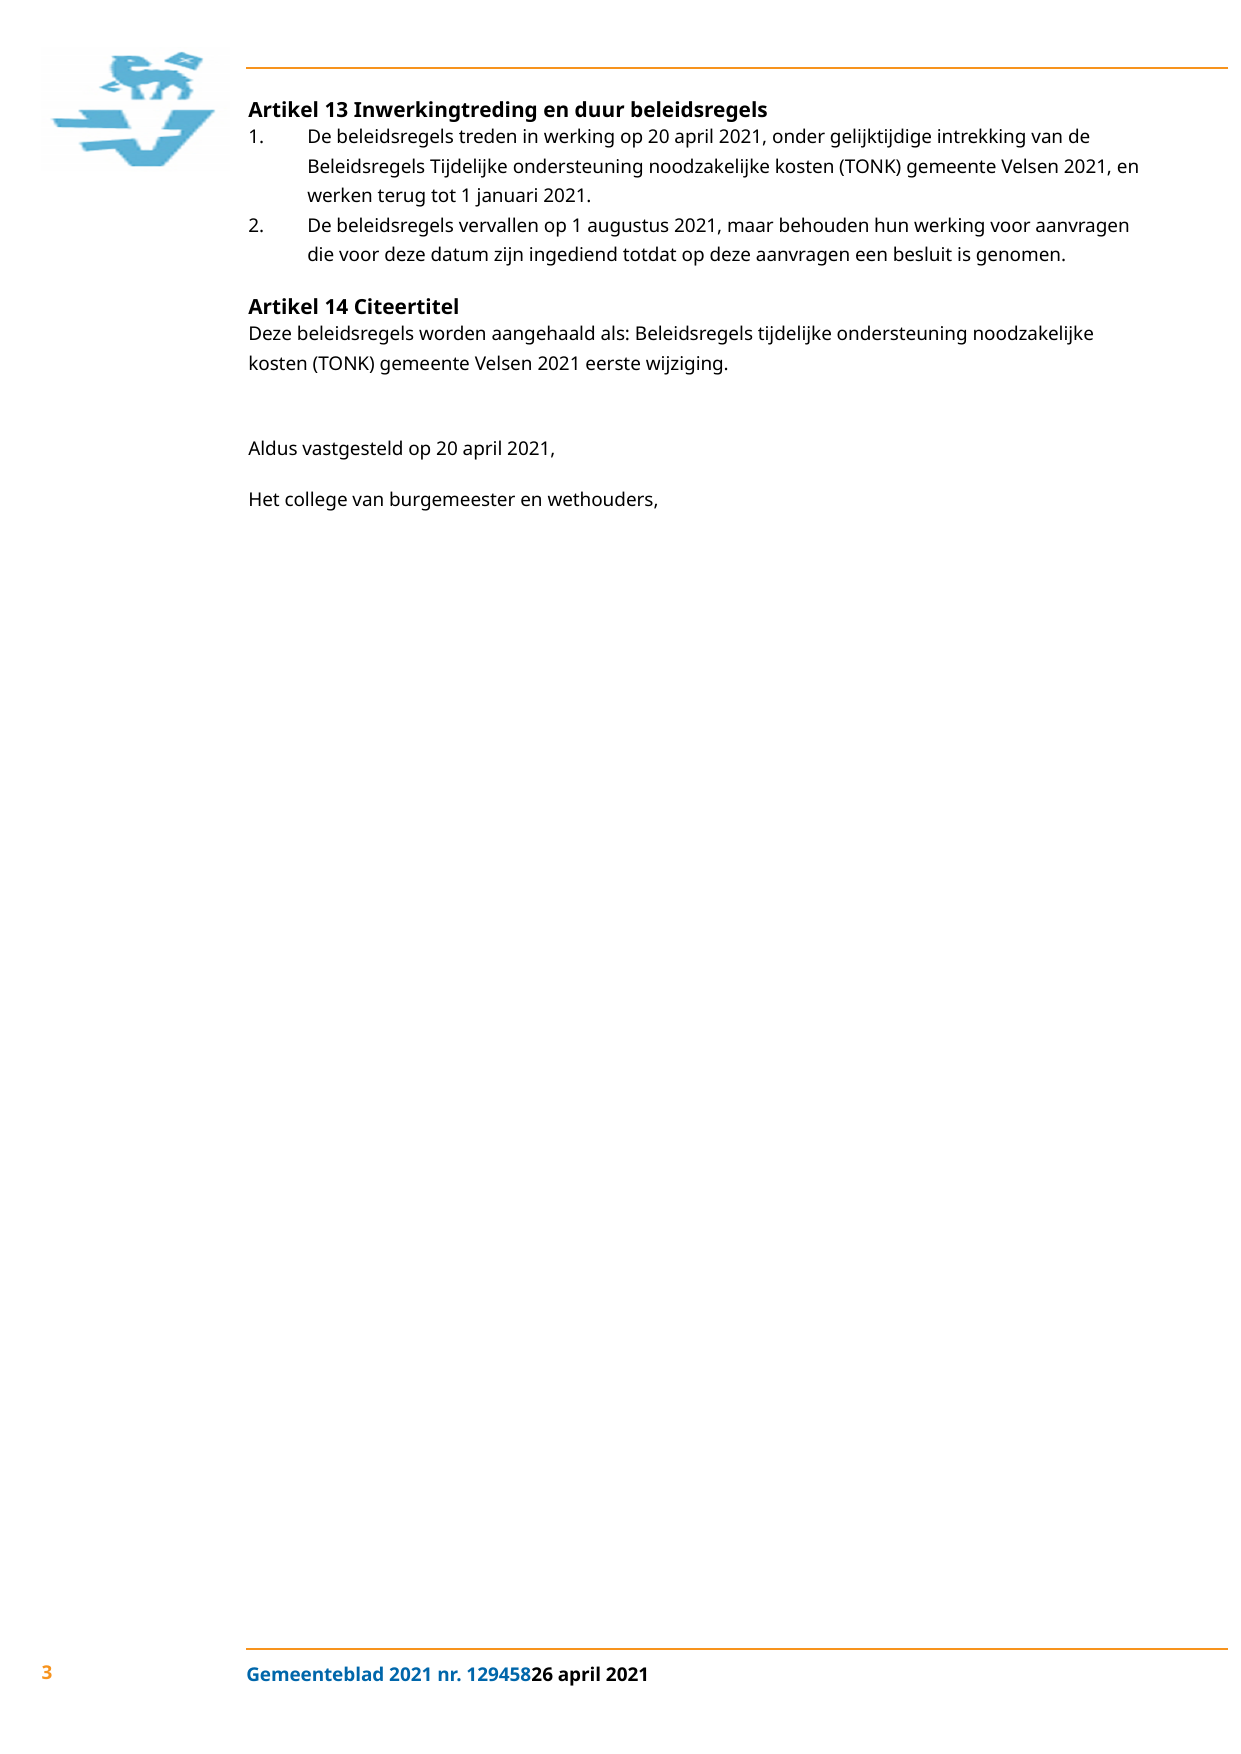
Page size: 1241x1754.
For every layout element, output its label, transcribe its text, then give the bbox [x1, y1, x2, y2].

text Aldus vastgesteld op 20 april 2021, [248, 435, 1152, 461]
text Artikel 14 Citeertitel [248, 292, 1152, 320]
picture [41, 47, 231, 172]
text Deze beleidsregels worden aangehaald als: Beleidsregels tijdelijke ondersteuning noodzakelijke kosten (TONK) gemeente Velsen 2021 eerste wijziging. [248, 320, 1152, 376]
list De beleidsregels treden in werking op 20 april 2021, onder gelijktijdige intrekking van de Beleidsregels Tijdelijke ondersteuning noodzakelijke kosten (TONK) gemeente Velsen 2021, en werken terug tot 1 januari 2021. [248, 123, 1152, 208]
text Het college van burgemeester en wethouders, [248, 486, 1152, 512]
text Artikel 13 Inwerkingtreding en duur beleidsregels [248, 95, 1152, 123]
list De beleidsregels vervallen op 1 augustus 2021, maar behouden hun werking voor aanvragen die voor deze datum zijn ingediend totdat op deze aanvragen een besluit is genomen. [248, 212, 1152, 267]
